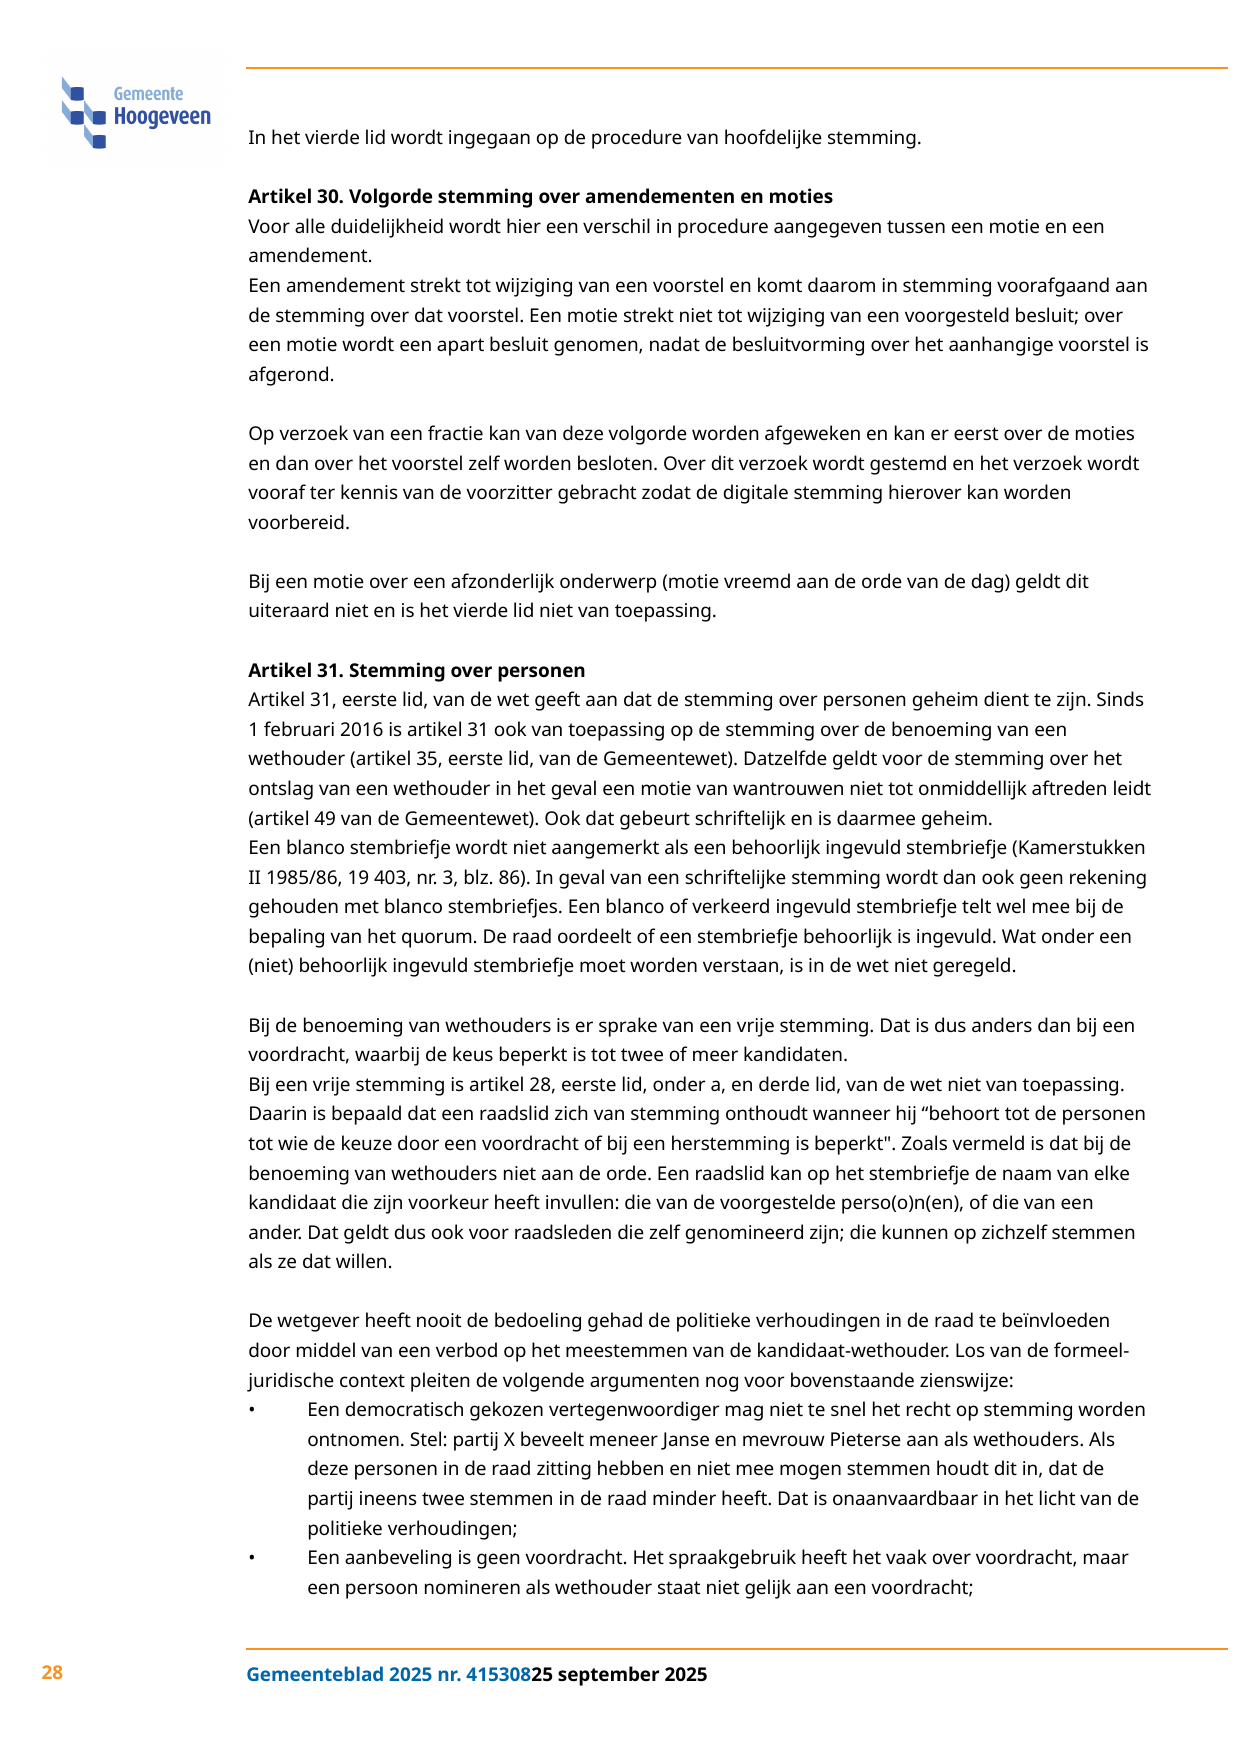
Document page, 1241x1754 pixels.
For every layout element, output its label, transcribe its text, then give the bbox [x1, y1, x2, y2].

text De wetgever heeft nooit de bedoeling gehad de politieke verhoudingen in de raad te beïnvloeden door middel van een verbod op het meestemmen van de kandidaat-wethouder. Los van de formeel-juridische context pleiten de volgende argumenten nog voor bovenstaande zienswijze: [248, 1308, 1152, 1393]
text Artikel 31. Stemming over personen [248, 657, 1152, 683]
text Bij de benoeming van wethouders is er sprake van een vrije stemming. Dat is dus anders dan bij een voordracht, waarbij de keus beperkt is tot twee of meer kandidaten. [248, 1012, 1152, 1067]
text Een amendement strekt tot wijziging van een voorstel en komt daarom in stemming voorafgaand aan de stemming over dat voorstel. Een motie strekt niet tot wijziging van een voorgesteld besluit; over een motie wordt een apart besluit genomen, nadat de besluitvorming over het aanhangige voorstel is afgerond. [248, 272, 1152, 387]
text Bij een vrije stemming is artikel 28, eerste lid, onder a, en derde lid, van de wet niet van toepassing. Daarin is bepaald dat een raadslid zich van stemming onthoudt wanneer hij “behoort tot de personen tot wie de keuze door een voordracht of bij een herstemming is beperkt". Zoals vermeld is dat bij de benoeming van wethouders niet aan de orde. Een raadslid kan op het stembriefje de naam van elke kandidaat die zijn voorkeur heeft invullen: die van de voorgestelde perso(o)n(en), of die van een ander. Dat geldt dus ook voor raadsleden die zelf genomineerd zijn; die kunnen op zichzelf stemmen als ze dat willen. [248, 1071, 1152, 1274]
text Artikel 31, eerste lid, van de wet geeft aan dat de stemming over personen geheim dient te zijn. Sinds 1 februari 2016 is artikel 31 ook van toepassing op de stemming over de benoeming van een wethouder (artikel 35, eerste lid, van de Gemeentewet). Datzelfde geldt voor de stemming over het ontslag van een wethouder in het geval een motie van wantrouwen niet tot onmiddellijk aftreden leidt (artikel 49 van de Gemeentewet). Ook dat gebeurt schriftelijk en is daarmee geheim. [248, 686, 1152, 831]
text Voor alle duidelijkheid wordt hier een verschil in procedure aangegeven tussen een motie en een amendement. [248, 213, 1152, 268]
list Een aanbeveling is geen voordracht. Het spraakgebruik heeft het vaak over voordracht, maar een persoon nomineren als wethouder staat niet gelijk aan een voordracht; [248, 1544, 1152, 1600]
list Een democratisch gekozen vertegenwoordiger mag niet te snel het recht op stemming worden ontnomen. Stel: partij X beveelt meneer Janse en mevrouw Pieterse aan als wethouders. Als deze personen in de raad zitting hebben en niet mee mogen stemmen houdt dit in, dat de partij ineens twee stemmen in de raad minder heeft. Dat is onaanvaardbaar in het licht van de politieke verhoudingen; [248, 1396, 1152, 1541]
text Artikel 30. Volgorde stemming over amendementen en moties [248, 183, 1152, 209]
picture [41, 47, 231, 172]
text In het vierde lid wordt ingegaan op de procedure van hoofdelijke stemming. [248, 124, 1152, 150]
text Een blanco stembriefje wordt niet aangemerkt als een behoorlijk ingevuld stembriefje (Kamerstukken II 1985/86, 19 403, nr. 3, blz. 86). In geval van een schriftelijke stemming wordt dan ook geen rekening gehouden met blanco stembriefjes. Een blanco of verkeerd ingevuld stembriefje telt wel mee bij de bepaling van het quorum. De raad oordeelt of een stembriefje behoorlijk is ingevuld. Wat onder een (niet) behoorlijk ingevuld stembriefje moet worden verstaan, is in de wet niet geregeld. [248, 834, 1152, 978]
text Bij een motie over een afzonderlijk onderwerp (motie vreemd aan de orde van de dag) geldt dit uiteraard niet en is het vierde lid niet van toepassing. [248, 568, 1152, 623]
text Op verzoek van een fractie kan van deze volgorde worden afgeweken en kan er eerst over de moties en dan over het voorstel zelf worden besloten. Over dit verzoek wordt gestemd en het verzoek wordt vooraf ter kennis van de voorzitter gebracht zodat de digitale stemming hierover kan worden voorbereid. [248, 420, 1152, 535]
